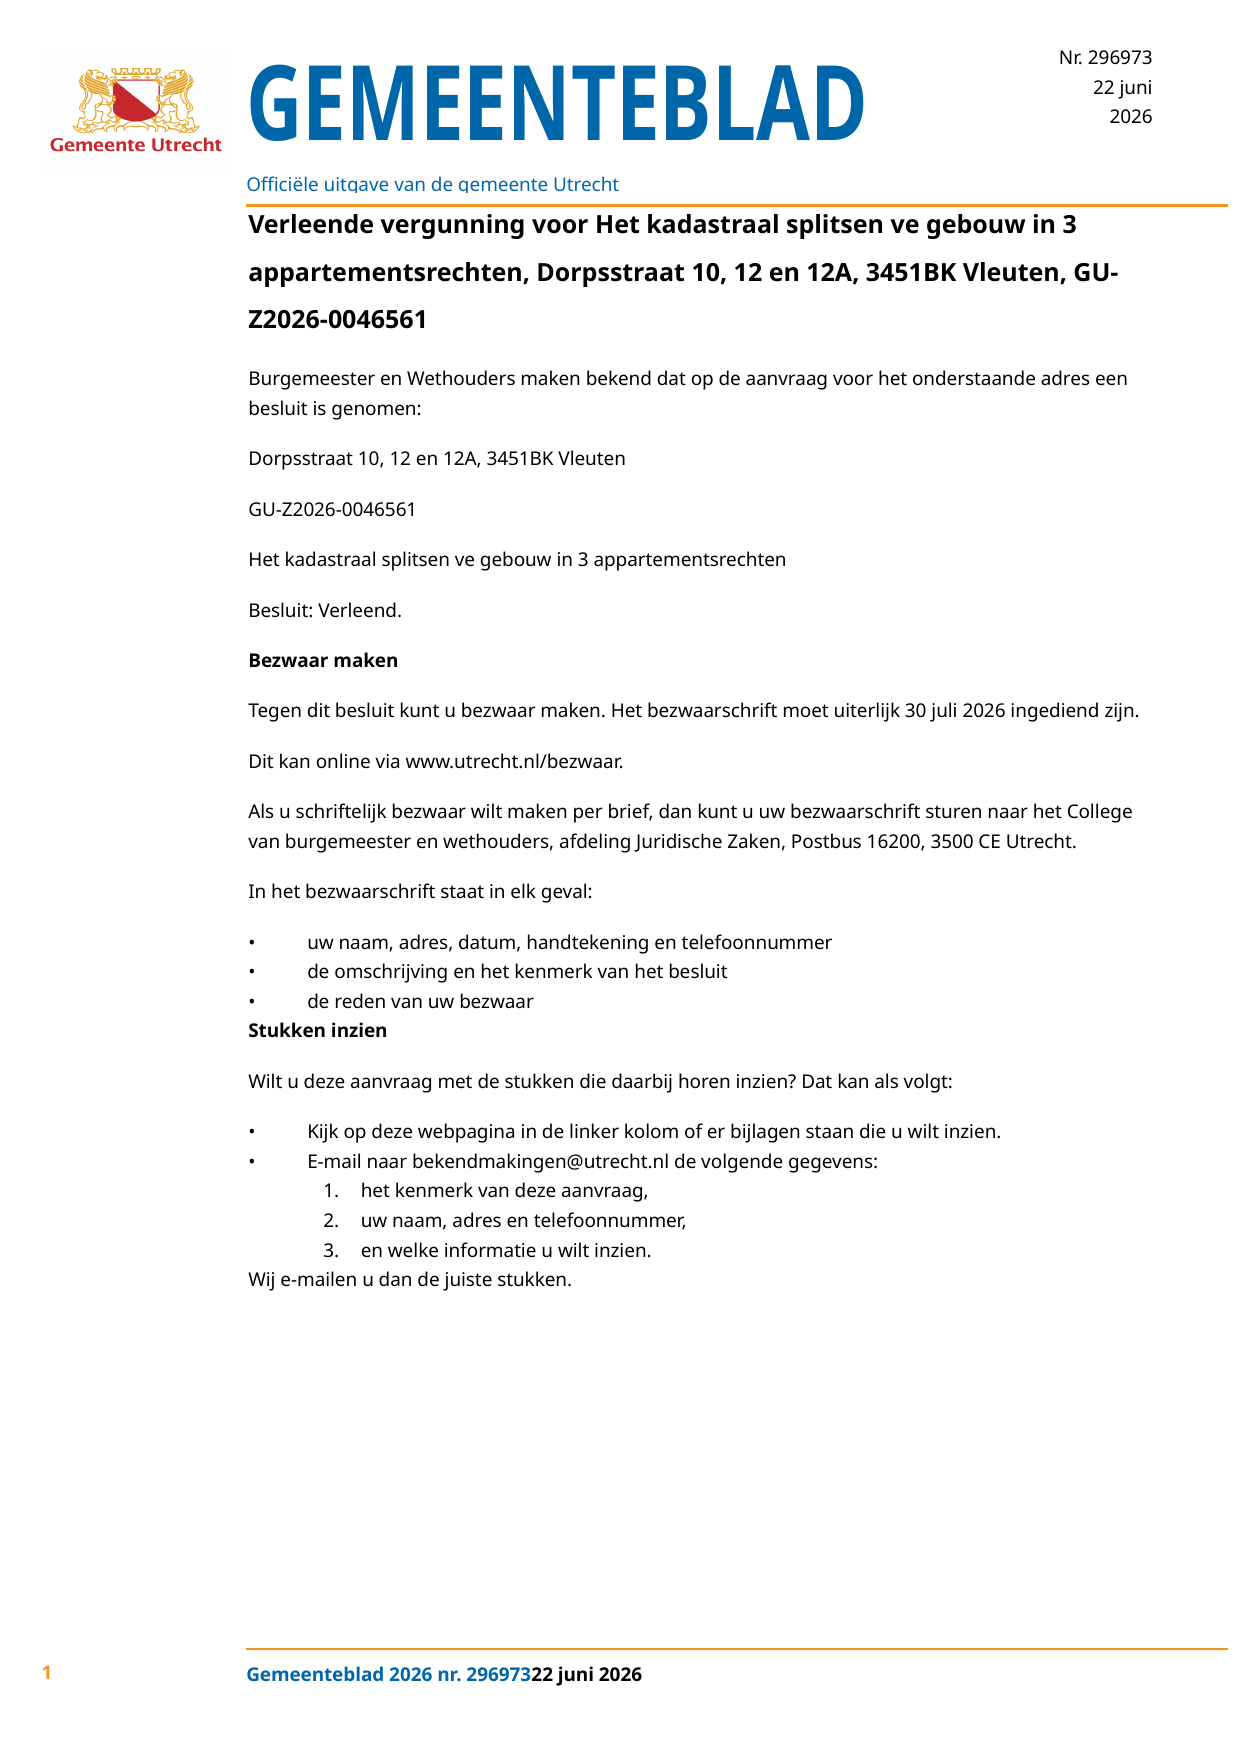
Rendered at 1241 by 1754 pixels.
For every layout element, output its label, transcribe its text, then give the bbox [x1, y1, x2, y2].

text Wij e-mailen u dan de juiste stukken. [248, 1266, 1152, 1292]
text Besluit: Verleend. [248, 597, 1152, 622]
text Wilt u deze aanvraag met de stukken die daarbij horen inzien? Dat kan als volgt: [248, 1068, 1152, 1094]
picture [41, 47, 231, 172]
text Het kadastraal splitsen ve gebouw in 3 appartementsrechten [248, 546, 1152, 572]
text Bezwaar maken [248, 647, 1152, 673]
text In het bezwaarschrift staat in elk geval: [248, 878, 1152, 904]
list de omschrijving en het kenmerk van het besluit [248, 958, 1152, 984]
list uw naam, adres en telefoonnummer, [323, 1207, 1152, 1233]
text Dorpsstraat 10, 12 en 12A, 3451BK Vleuten [248, 446, 1152, 471]
list het kenmerk van deze aanvraag, [323, 1178, 1152, 1203]
text Dit kan online via www.utrecht.nl/bezwaar. [248, 748, 1152, 774]
text Verleende vergunning voor Het kadastraal splitsen ve gebouw in 3 appartementsrechten, Dorpsstraat 10, 12 en 12A, 3451BK Vleuten, GU-Z2026-0046561 [248, 207, 1152, 336]
text GU-Z2026-0046561 [248, 496, 1152, 522]
list uw naam, adres, datum, handtekening en telefoonnummer [248, 929, 1152, 954]
list Kijk op deze webpagina in de linker kolom of er bijlagen staan die u wilt inzien. [248, 1118, 1152, 1144]
list E-mail naar bekendmakingen@utrecht.nl de volgende gegevens: [248, 1148, 1152, 1174]
list en welke informatie u wilt inzien. [323, 1237, 1152, 1262]
text Tegen dit besluit kunt u bezwaar maken. Het bezwaarschrift moet uiterlijk 30 juli 2026 ingediend zijn. [248, 698, 1152, 723]
text Als u schriftelijk bezwaar wilt maken per brief, dan kunt u uw bezwaarschrift sturen naar het College van burgemeester en wethouders, afdeling Juridische Zaken, Postbus 16200, 3500 CE Utrecht. [248, 798, 1152, 854]
text Burgemeester en Wethouders maken bekend dat op de aanvraag voor het onderstaande adres een besluit is genomen: [248, 366, 1152, 421]
list de reden van uw bezwaar [248, 988, 1152, 1014]
text Stukken inzien [248, 1018, 1152, 1043]
